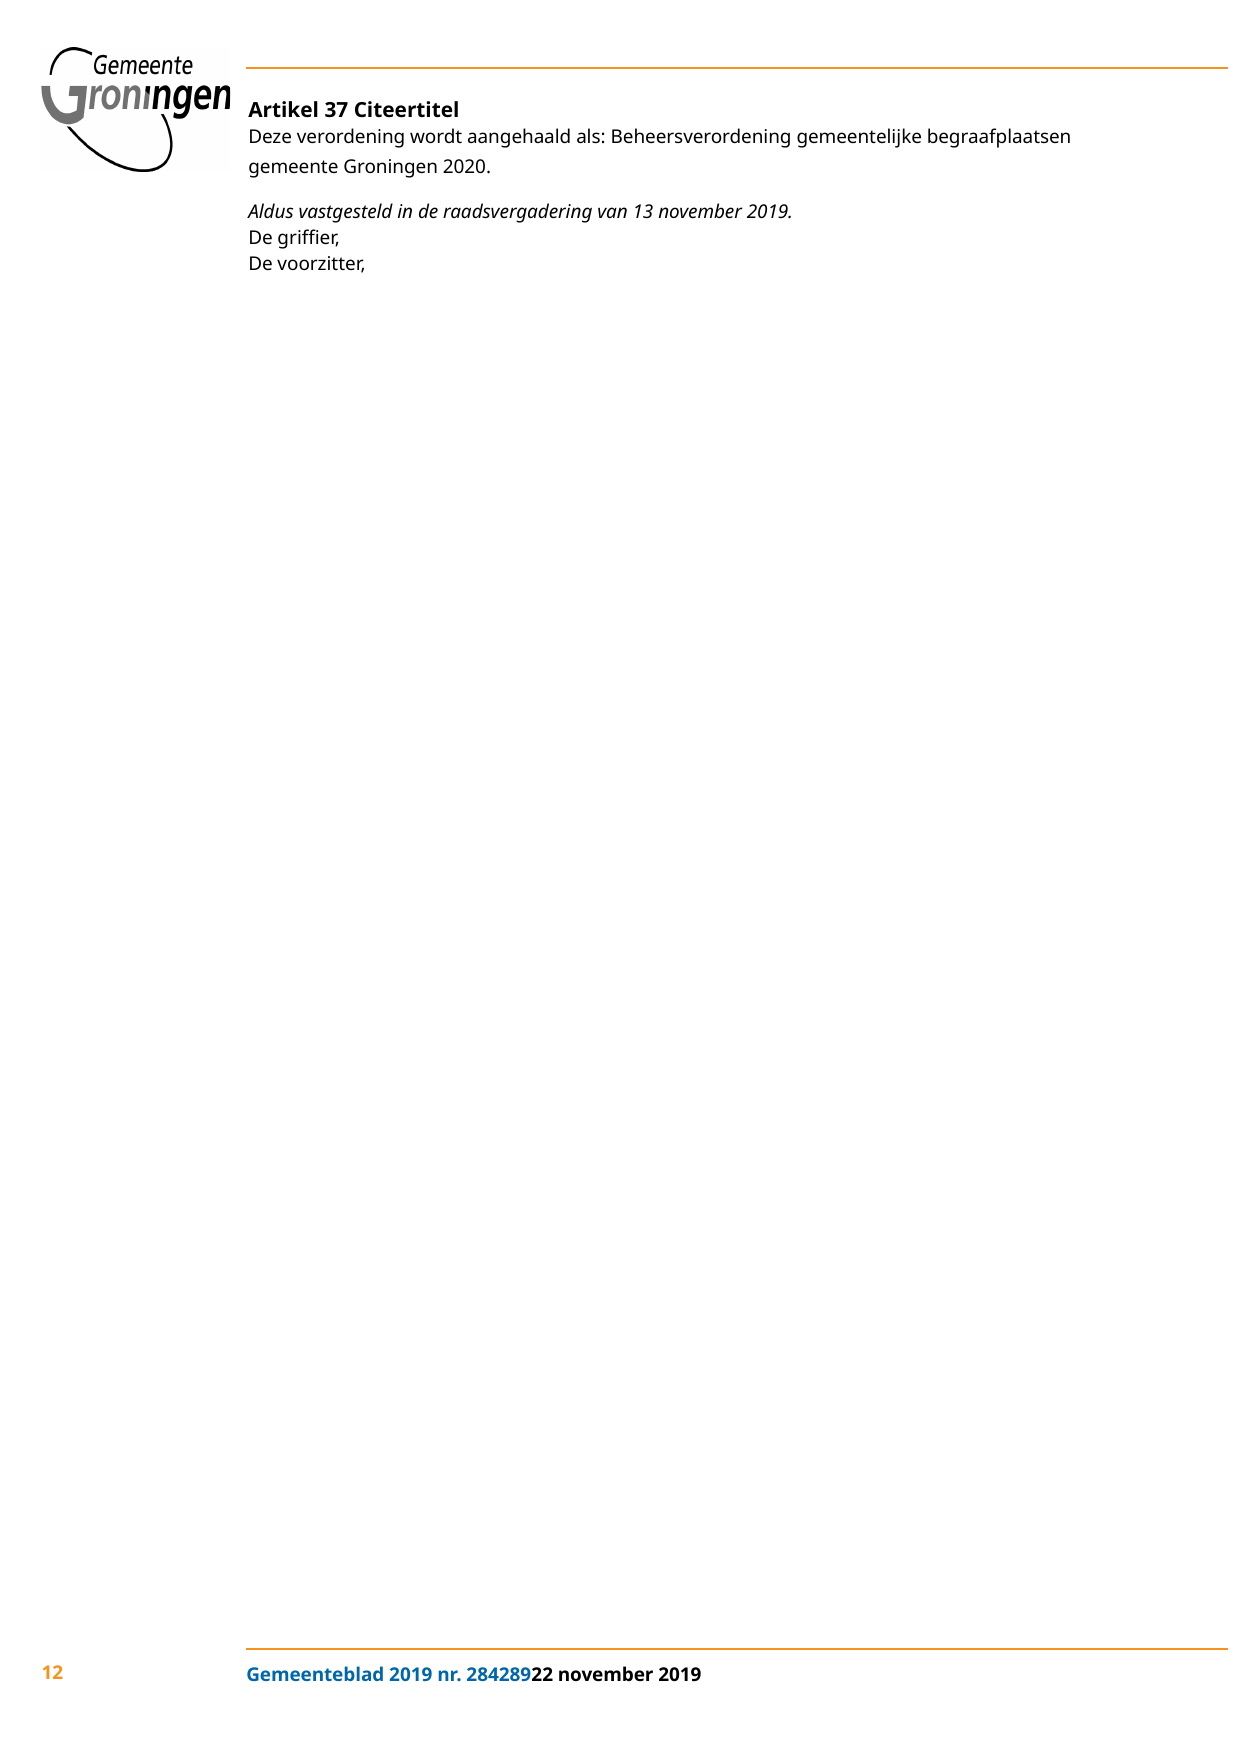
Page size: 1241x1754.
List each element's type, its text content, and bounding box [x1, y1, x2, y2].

picture [41, 47, 231, 172]
text De griffier, [248, 224, 1152, 250]
text Aldus vastgesteld in de raadsvergadering van 13 november 2019. [248, 198, 1152, 224]
text Deze verordening wordt aangehaald als: Beheersverordening gemeentelijke begraafplaatsen gemeente Groningen 2020. [248, 123, 1152, 178]
text De voorzitter, [248, 250, 1152, 276]
text Artikel 37 Citeertitel [248, 95, 1152, 123]
